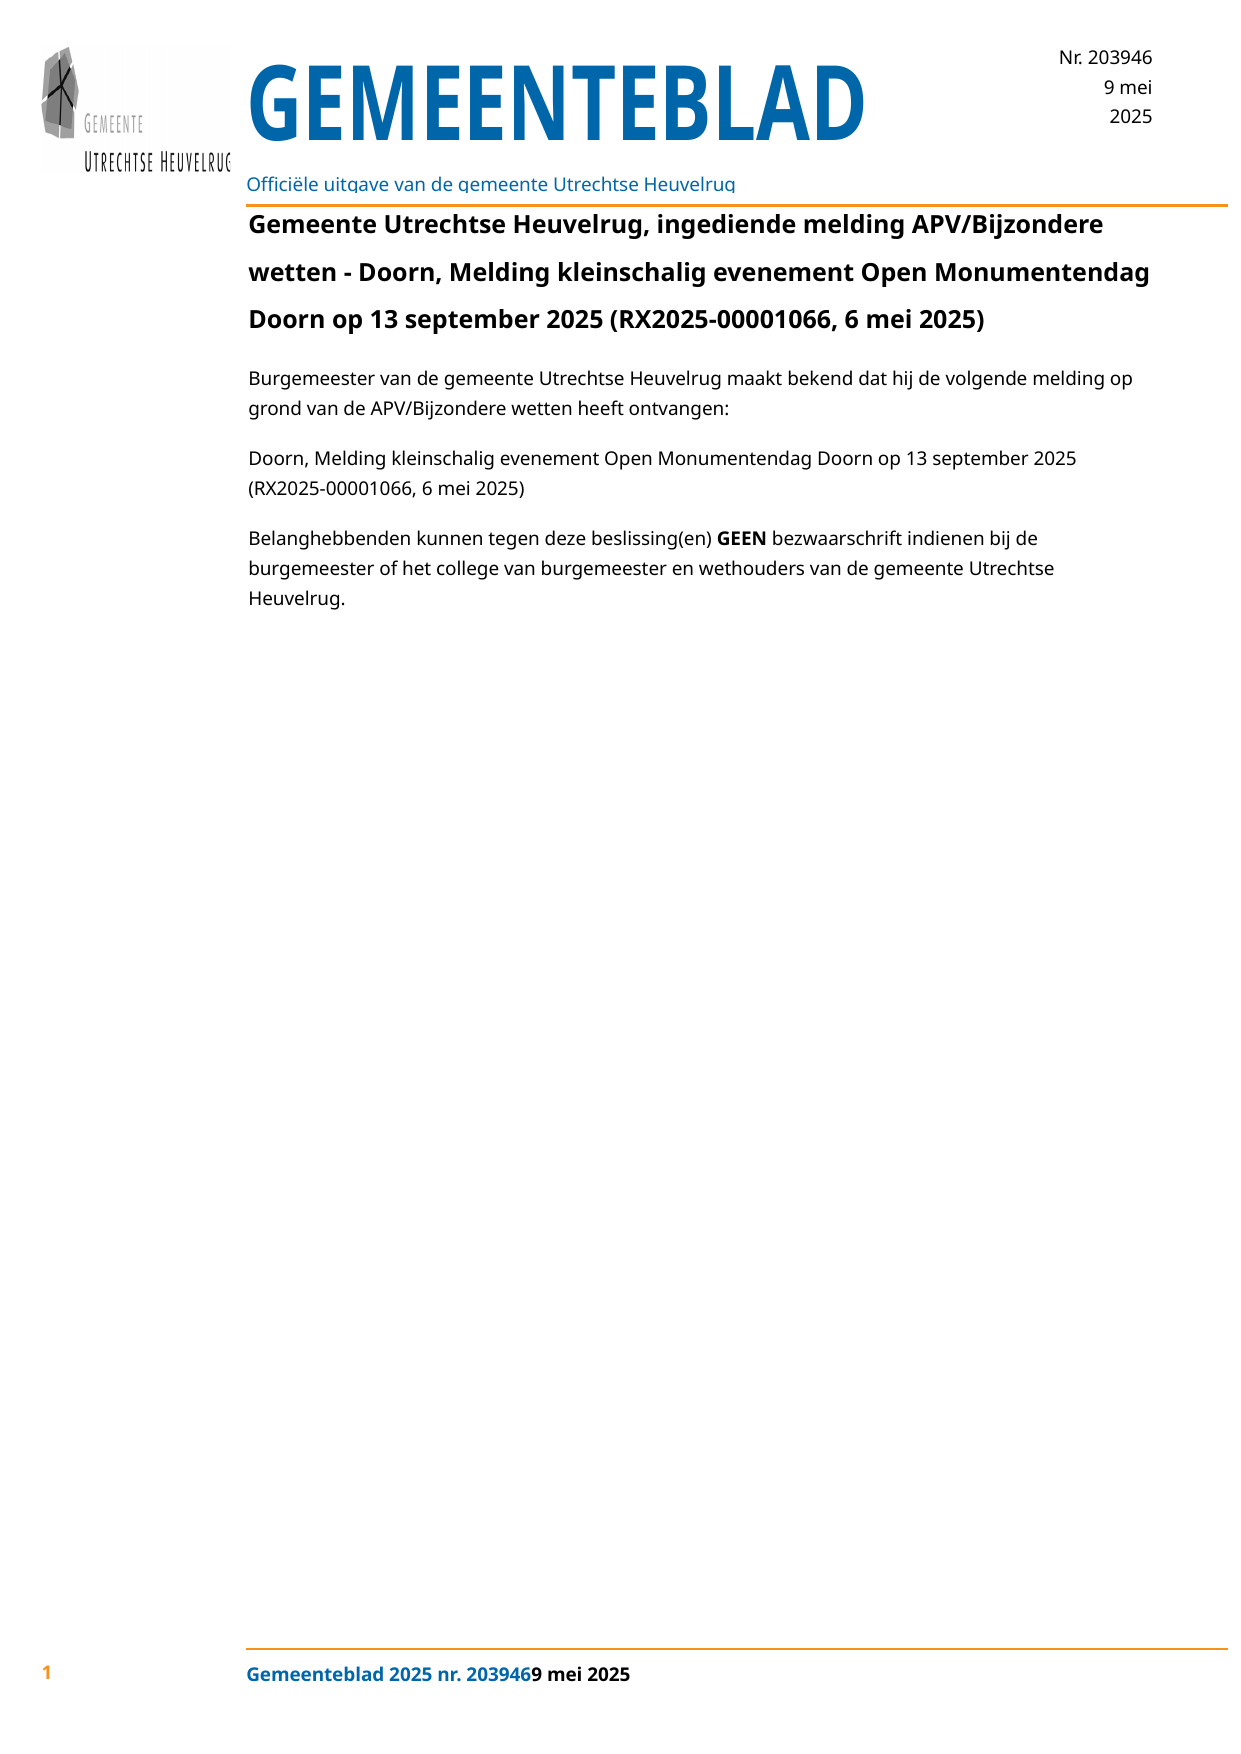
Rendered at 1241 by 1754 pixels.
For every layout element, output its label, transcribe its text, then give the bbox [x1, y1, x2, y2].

picture [41, 47, 231, 172]
text Burgemeester van de gemeente Utrechtse Heuvelrug maakt bekend dat hij de volgende melding op grond van de APV/Bijzondere wetten heeft ontvangen: [248, 366, 1152, 421]
text Doorn, Melding kleinschalig evenement Open Monumentendag Doorn op 13 september 2025 (RX2025-00001066, 6 mei 2025) [248, 446, 1152, 501]
text Gemeente Utrechtse Heuvelrug, ingediende melding APV/Bijzondere wetten - Doorn, Melding kleinschalig evenement Open Monumentendag Doorn op 13 september 2025 (RX2025-00001066, 6 mei 2025) [248, 207, 1152, 336]
text Belanghebbenden kunnen tegen deze beslissing(en) GEEN bezwaarschrift indienen bij de burgemeester of het college van burgemeester en wethouders van de gemeente Utrechtse Heuvelrug. [248, 526, 1152, 610]
